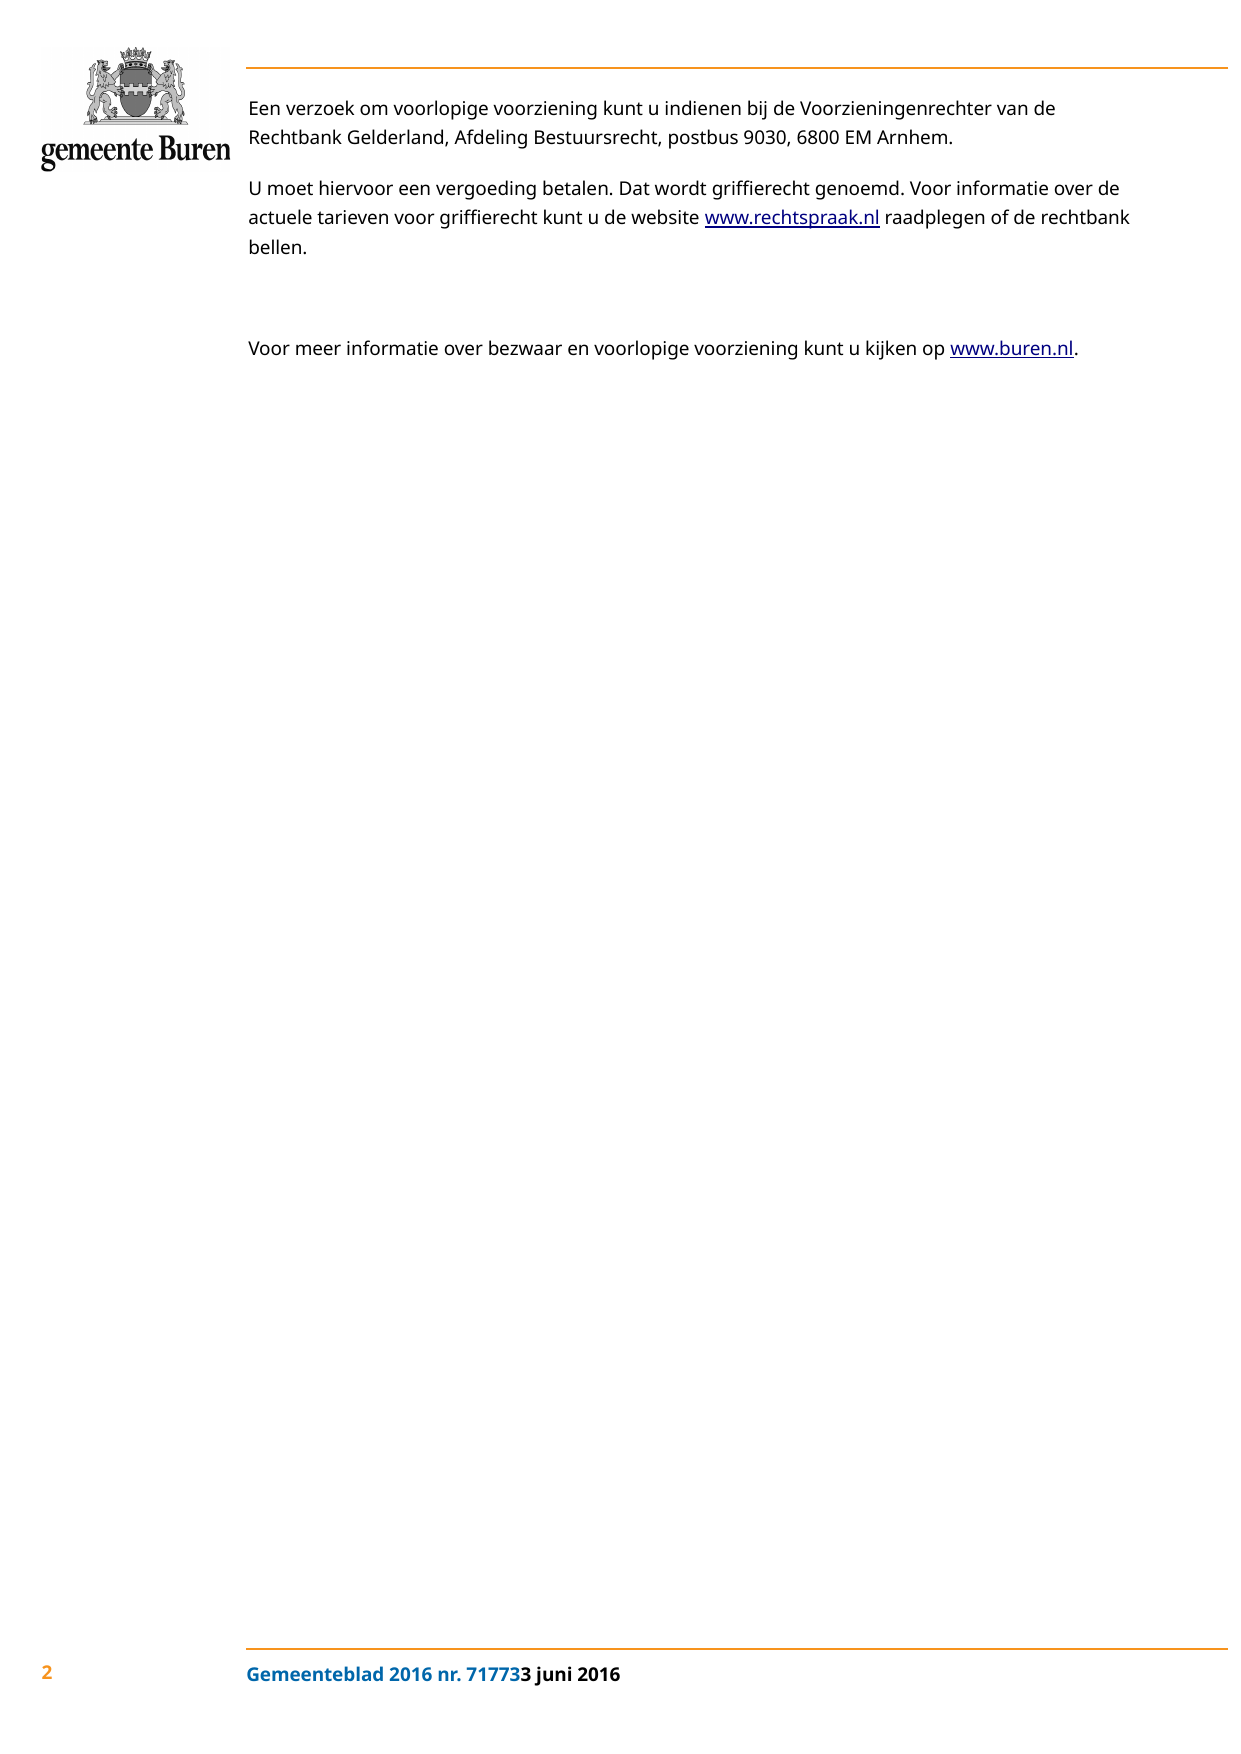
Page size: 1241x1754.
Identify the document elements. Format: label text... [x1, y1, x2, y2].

picture [41, 47, 231, 172]
text Een verzoek om voorlopige voorziening kunt u indienen bij de Voorzieningenrechter van de Rechtbank Gelderland, Afdeling Bestuursrecht, postbus 9030, 6800 EM Arnhem. [248, 95, 1152, 150]
text U moet hiervoor een vergoeding betalen. Dat wordt griffierecht genoemd. Voor informatie over de actuele tarieven voor griffierecht kunt u de website www.rechtspraak.nl raadplegen of de rechtbank bellen. [248, 175, 1152, 260]
text Voor meer informatie over bezwaar en voorlopige voorziening kunt u kijken op www.buren.nl. [248, 335, 1152, 361]
